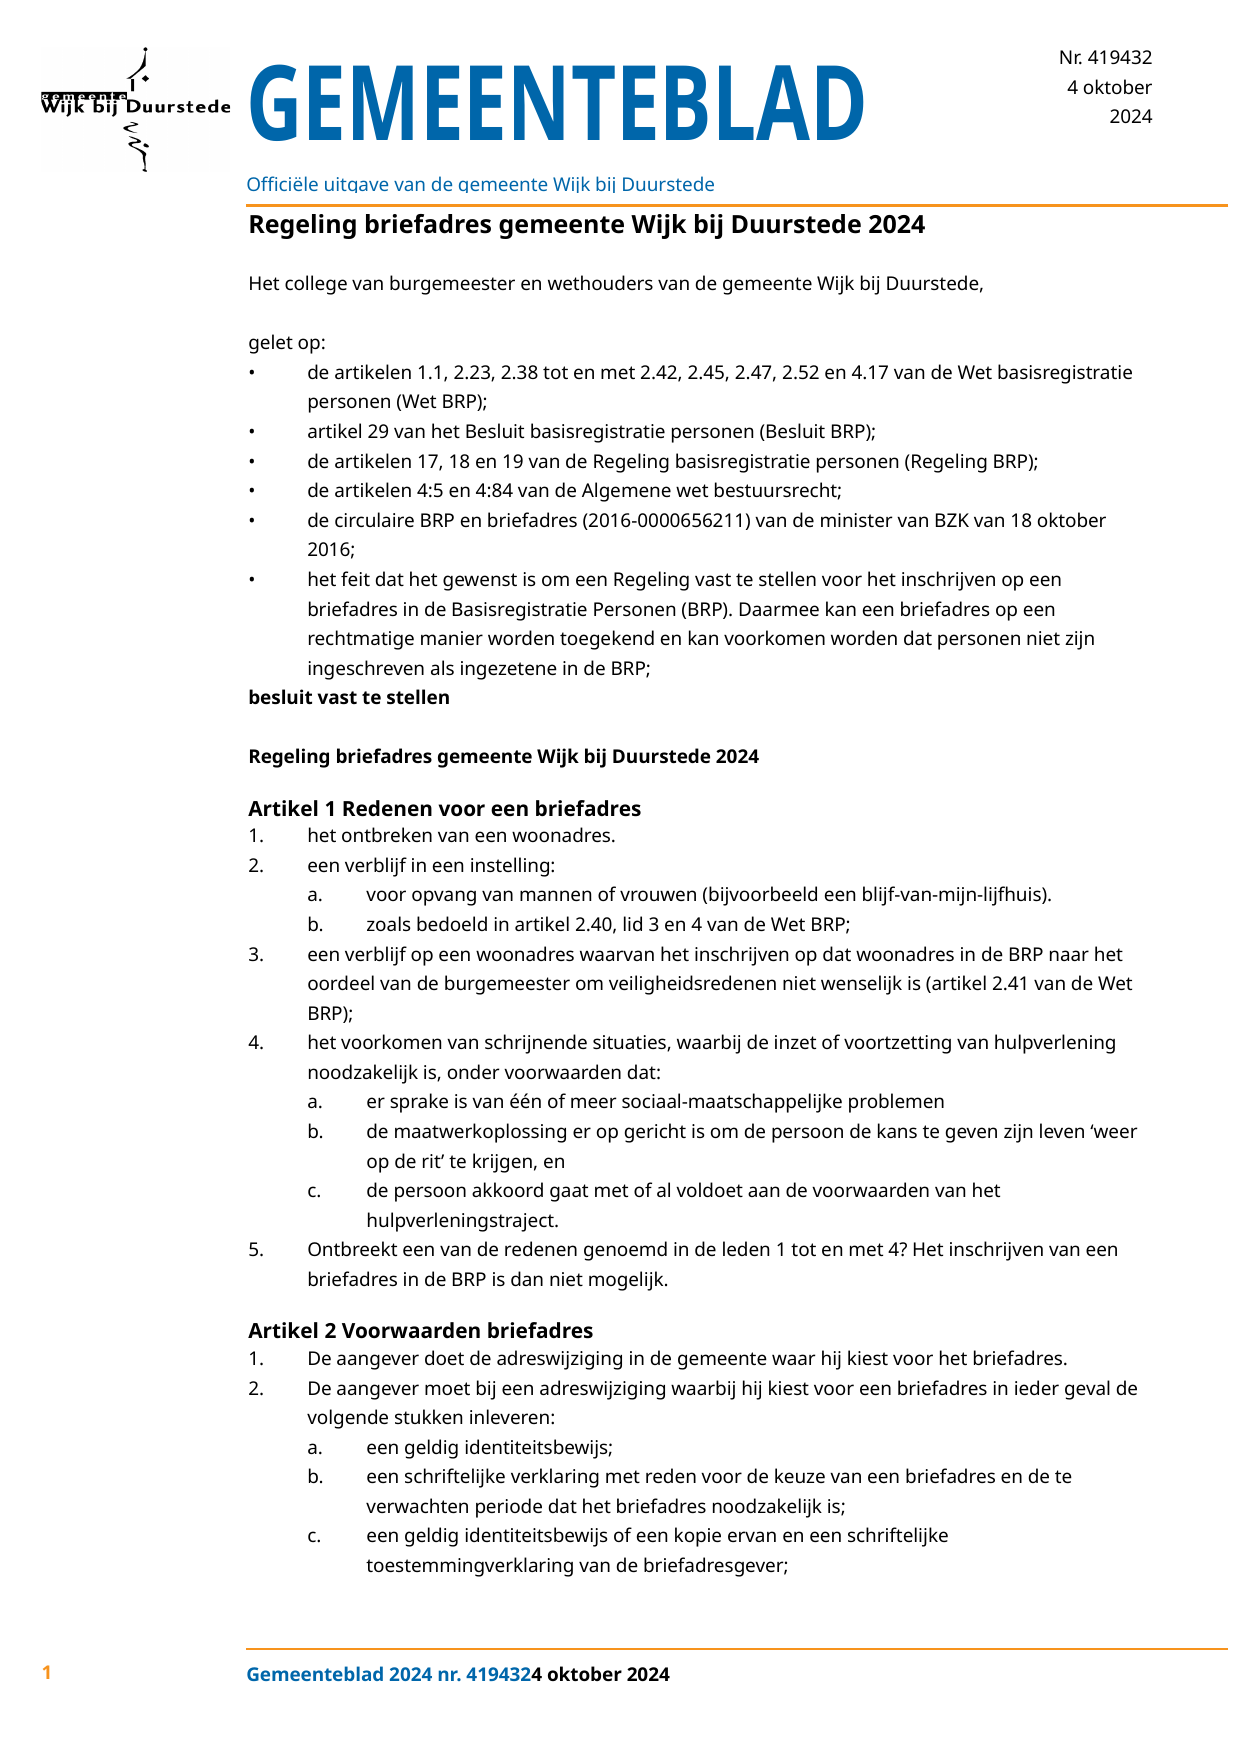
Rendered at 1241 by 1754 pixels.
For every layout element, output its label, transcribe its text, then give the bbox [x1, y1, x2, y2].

list een verblijf in een instelling: [248, 852, 1152, 878]
list zoals bedoeld in artikel 2.40, lid 3 en 4 van de Wet BRP; [307, 911, 1152, 937]
list de maatwerkoplossing er op gericht is om de persoon de kans te geven zijn leven ‘weer op de rit’ te krijgen, en [307, 1118, 1152, 1174]
list artikel 29 van het Besluit basisregistratie personen (Besluit BRP); [248, 418, 1152, 444]
list de artikelen 4:5 en 4:84 van de Algemene wet bestuursrecht; [248, 477, 1152, 503]
text besluit vast te stellen [248, 684, 1152, 710]
list het feit dat het gewenst is om een Regeling vast te stellen voor het inschrijven op een briefadres in de Basisregistratie Personen (BRP). Daarmee kan een briefadres op een rechtmatige manier worden toegekend en kan voorkomen worden dat personen niet zijn ingeschreven als ingezetene in de BRP; [248, 566, 1152, 681]
list een schriftelijke verklaring met reden voor de keuze van een briefadres en de te verwachten periode dat het briefadres noodzakelijk is; [307, 1463, 1152, 1519]
list De aangever doet de adreswijziging in de gemeente waar hij kiest voor het briefadres. [248, 1345, 1152, 1371]
text Het college van burgemeester en wethouders van de gemeente Wijk bij Duurstede, [248, 270, 1152, 296]
text Regeling briefadres gemeente Wijk bij Duurstede 2024 [248, 744, 1152, 769]
picture [41, 47, 231, 172]
list De aangever moet bij een adreswijziging waarbij hij kiest voor een briefadres in ieder geval de volgende stukken inleveren: [248, 1375, 1152, 1430]
text Regeling briefadres gemeente Wijk bij Duurstede 2024 [248, 207, 1152, 241]
list de persoon akkoord gaat met of al voldoet aan de voorwaarden van het hulpverleningstraject. [307, 1177, 1152, 1233]
list een geldig identiteitsbewijs; [307, 1434, 1152, 1459]
list Ontbreekt een van de redenen genoemd in de leden 1 tot en met 4? Het inschrijven van een briefadres in de BRP is dan niet mogelijk. [248, 1237, 1152, 1292]
list de artikelen 1.1, 2.23, 2.38 tot en met 2.42, 2.45, 2.47, 2.52 en 4.17 van de Wet basisregistratie personen (Wet BRP); [248, 359, 1152, 414]
text Artikel 1 Redenen voor een briefadres [248, 794, 1152, 822]
text Artikel 2 Voorwaarden briefadres [248, 1317, 1152, 1345]
text gelet op: [248, 329, 1152, 355]
list het ontbreken van een woonadres. [248, 822, 1152, 848]
list een geldig identiteitsbewijs of een kopie ervan en een schriftelijke toestemmingverklaring van de briefadresgever; [307, 1523, 1152, 1578]
list de circulaire BRP en briefadres (2016-0000656211) van de minister van BZK van 18 oktober 2016; [248, 507, 1152, 562]
list een verblijf op een woonadres waarvan het inschrijven op dat woonadres in de BRP naar het oordeel van de burgemeester om veiligheidsredenen niet wenselijk is (artikel 2.41 van de Wet BRP); [248, 941, 1152, 1026]
list de artikelen 17, 18 en 19 van de Regeling basisregistratie personen (Regeling BRP); [248, 448, 1152, 473]
list het voorkomen van schrijnende situaties, waarbij de inzet of voortzetting van hulpverlening noodzakelijk is, onder voorwaarden dat: [248, 1029, 1152, 1085]
list voor opvang van mannen of vrouwen (bijvoorbeeld een blijf-van-mijn-lijfhuis). [307, 882, 1152, 907]
list er sprake is van één of meer sociaal-maatschappelijke problemen [307, 1089, 1152, 1114]
